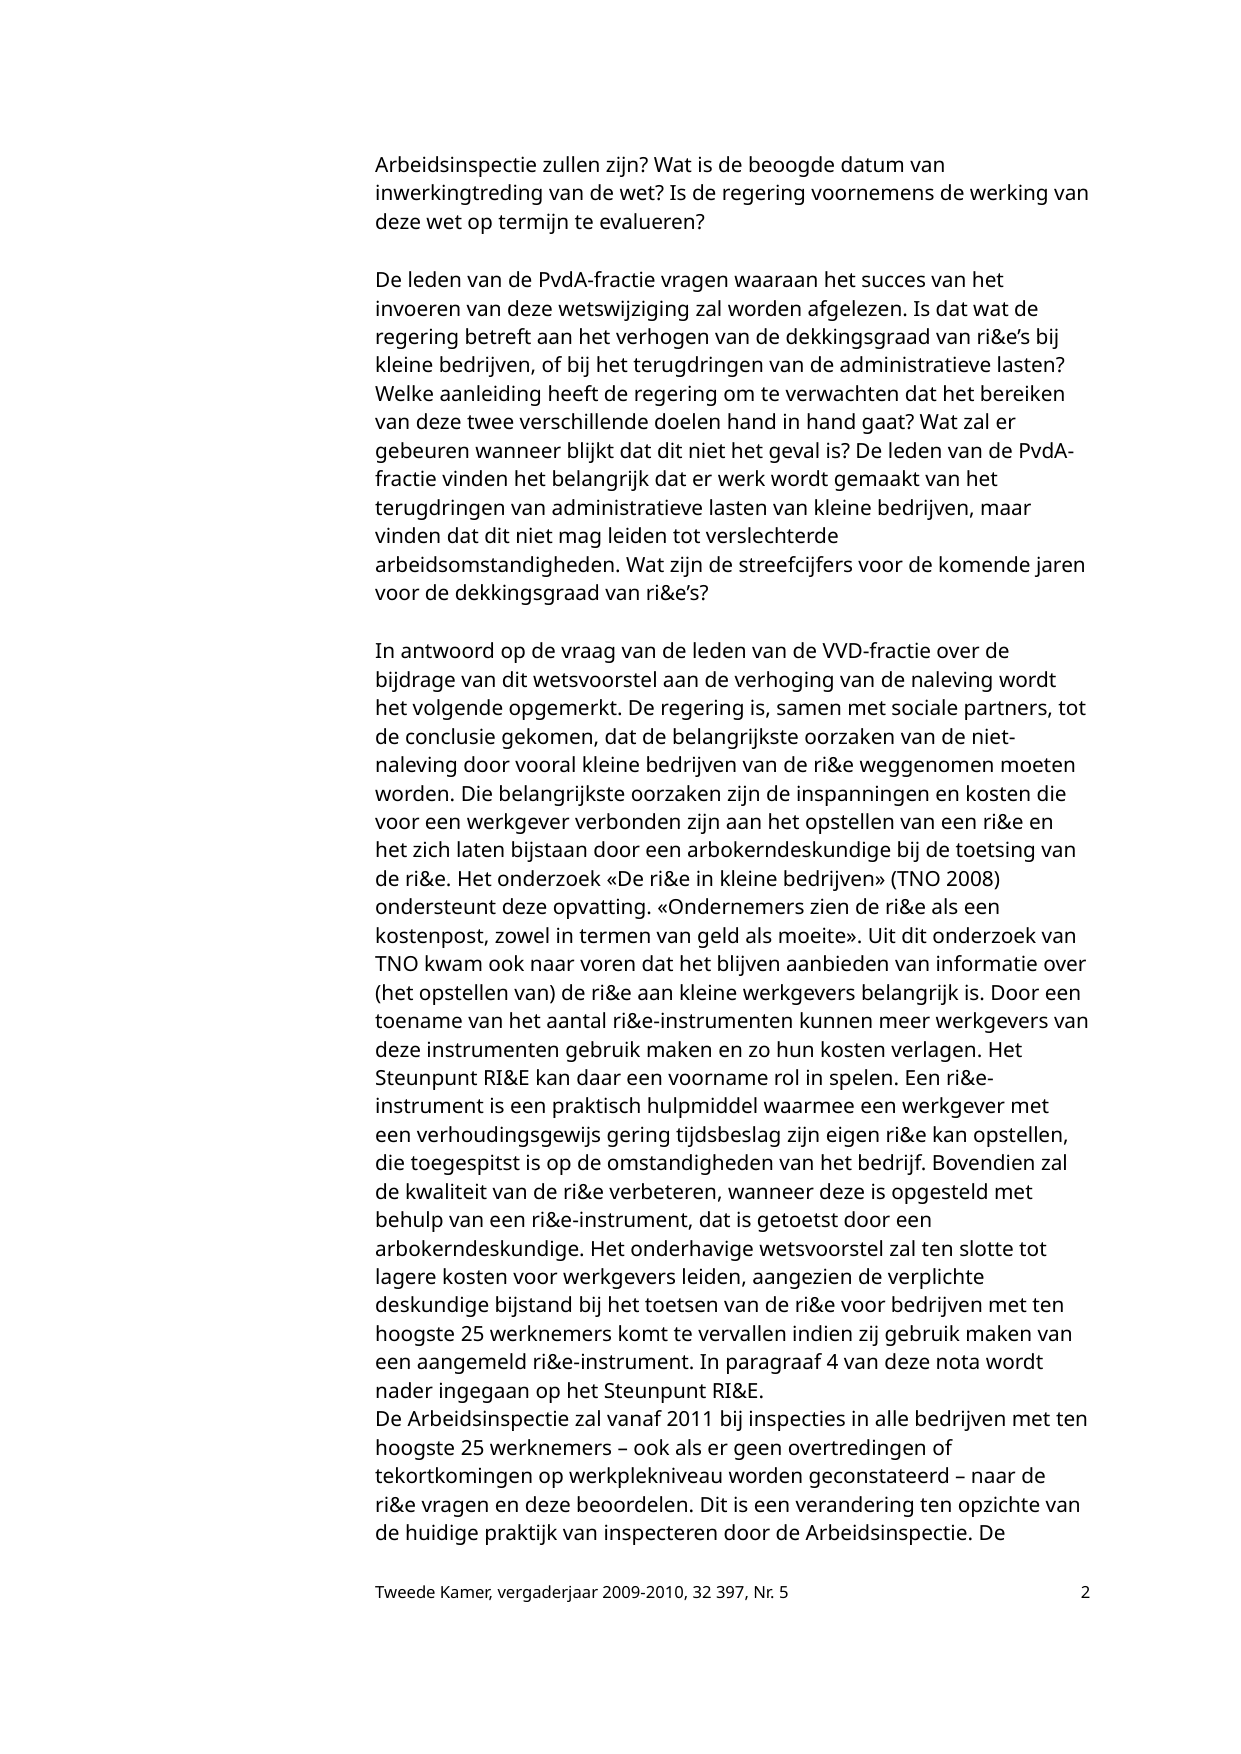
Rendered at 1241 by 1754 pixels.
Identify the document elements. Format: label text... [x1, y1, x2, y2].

text Arbeidsinspectie zullen zijn? Wat is de beoogde datum van inwerkingtreding van de wet? Is de regering voornemens de werking van deze wet op termijn te evalueren? [375, 150, 1090, 235]
text De Arbeidsinspectie zal vanaf 2011 bij inspecties in alle bedrijven met ten hoogste 25 werknemers – ook als er geen overtredingen of tekortkomingen op werkplekniveau worden geconstateerd – naar de ri&e vragen en deze beoordelen. Dit is een verandering ten opzichte van de huidige praktijk van inspecteren door de Arbeidsinspectie. De [375, 1404, 1090, 1547]
text In antwoord op de vraag van de leden van de VVD-fractie over de bijdrage van dit wetsvoorstel aan de verhoging van de naleving wordt het volgende opgemerkt. De regering is, samen met sociale partners, tot de conclusie gekomen, dat de belangrijkste oorzaken van de niet-naleving door vooral kleine bedrijven van de ri&e weggenomen moeten worden. Die belangrijkste oorzaken zijn de inspanningen en kosten die voor een werkgever verbonden zijn aan het opstellen van een ri&e en het zich laten bijstaan door een arbokerndeskundige bij de toetsing van de ri&e. Het onderzoek «De ri&e in kleine bedrijven» (TNO 2008) ondersteunt deze opvatting. «Ondernemers zien de ri&e als een kostenpost, zowel in termen van geld als moeite». Uit dit onderzoek van TNO kwam ook naar voren dat het blijven aanbieden van informatie over (het opstellen van) de ri&e aan kleine werkgevers belangrijk is. Door een toename van het aantal ri&e-instrumenten kunnen meer werkgevers van deze instrumenten gebruik maken en zo hun kosten verlagen. Het Steunpunt RI&E kan daar een voorname rol in spelen. Een ri&e-instrument is een praktisch hulpmiddel waarmee een werkgever met een verhoudingsgewijs gering tijdsbeslag zijn eigen ri&e kan opstellen, die toegespitst is op de omstandigheden van het bedrijf. Bovendien zal de kwaliteit van de ri&e verbeteren, wanneer deze is opgesteld met behulp van een ri&e-instrument, dat is getoetst door een arbokerndeskundige. Het onderhavige wetsvoorstel zal ten slotte tot lagere kosten voor werkgevers leiden, aangezien de verplichte deskundige bijstand bij het toetsen van de ri&e voor bedrijven met ten hoogste 25 werknemers komt te vervallen indien zij gebruik maken van een aangemeld ri&e-instrument. In paragraaf 4 van deze nota wordt nader ingegaan op het Steunpunt RI&E. [375, 637, 1090, 1404]
text De leden van de PvdA-fractie vragen waaraan het succes van het invoeren van deze wetswijziging zal worden afgelezen. Is dat wat de regering betreft aan het verhogen van de dekkingsgraad van ri&e’s bij kleine bedrijven, of bij het terugdringen van de administratieve lasten? Welke aanleiding heeft de regering om te verwachten dat het bereiken van deze twee verschillende doelen hand in hand gaat? Wat zal er gebeuren wanneer blijkt dat dit niet het geval is? De leden van de PvdA-fractie vinden het belangrijk dat er werk wordt gemaakt van het terugdringen van administratieve lasten van kleine bedrijven, maar vinden dat dit niet mag leiden tot verslechterde arbeidsomstandigheden. Wat zijn de streefcijfers voor de komende jaren voor de dekkingsgraad van ri&e’s? [375, 265, 1090, 607]
